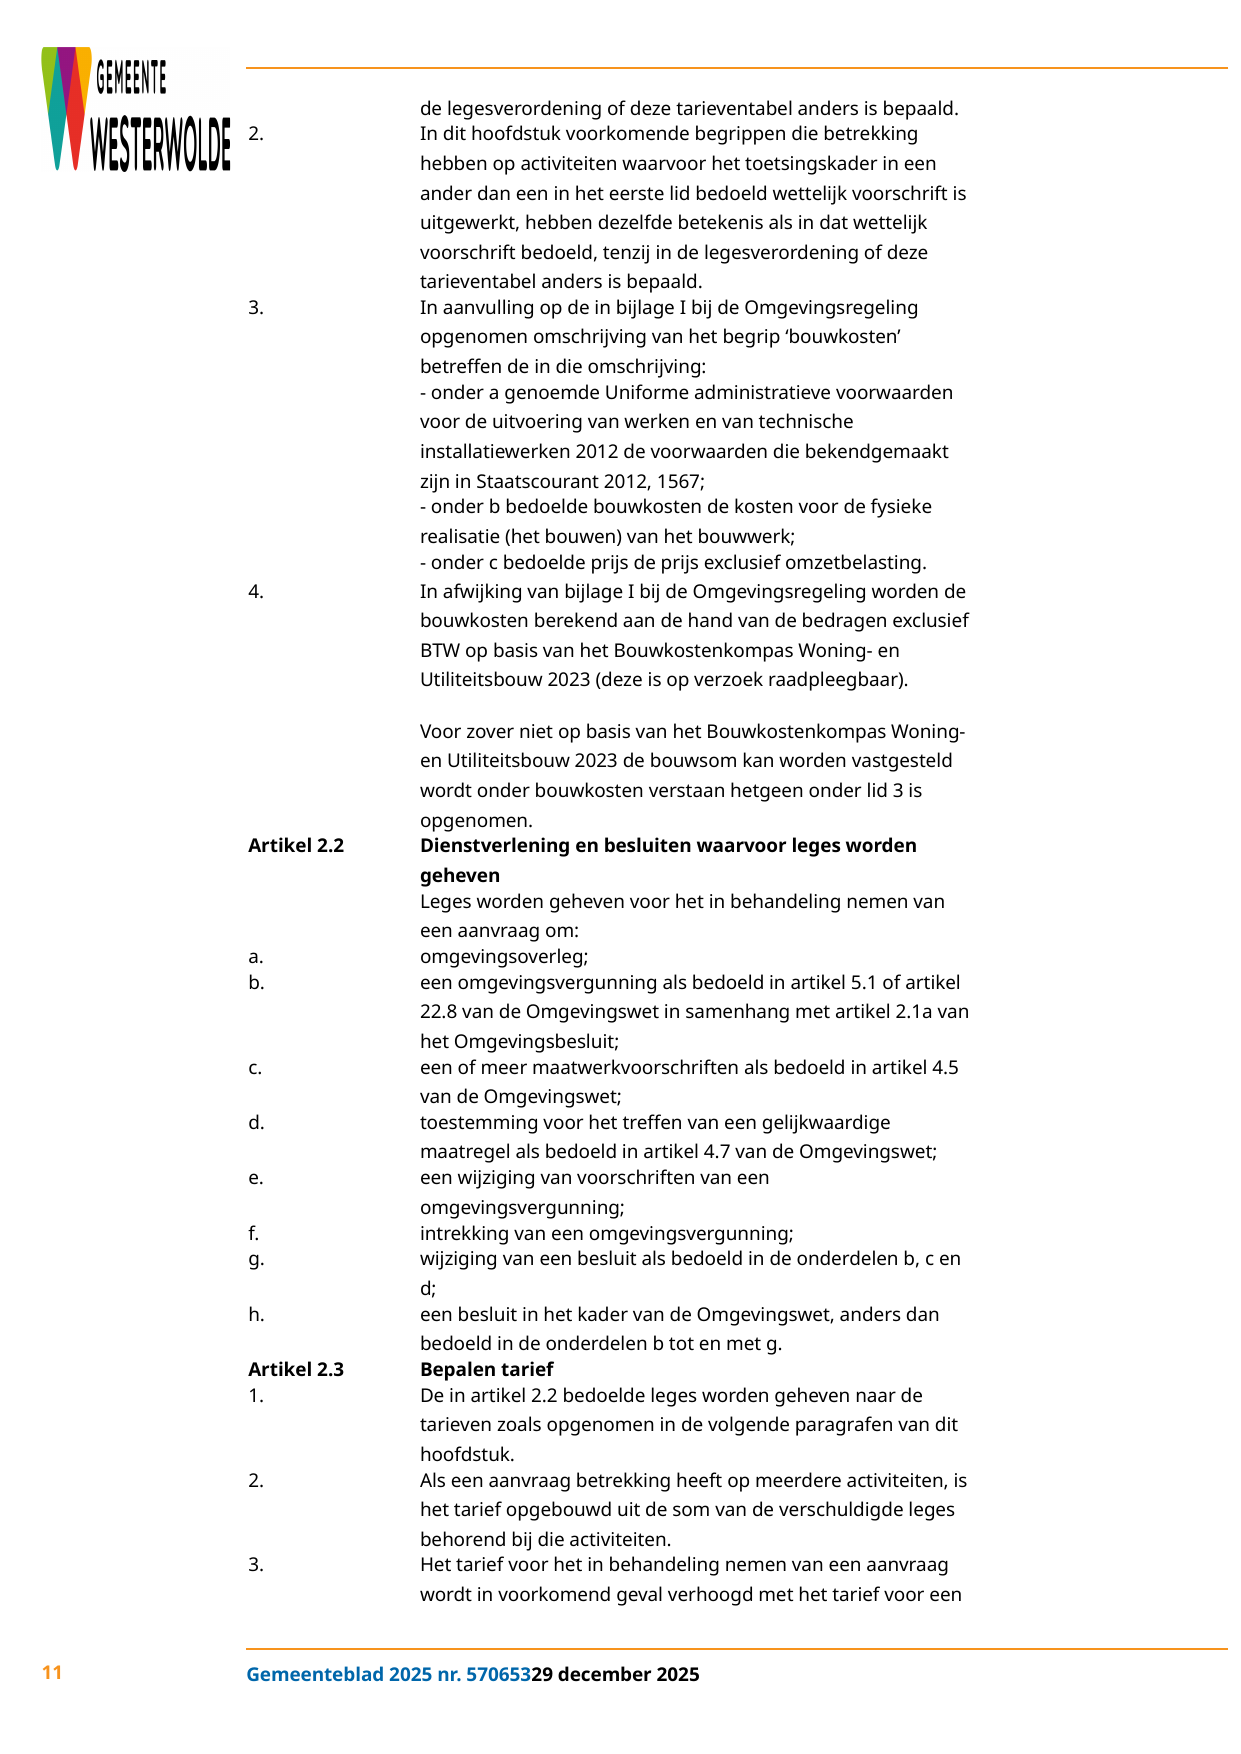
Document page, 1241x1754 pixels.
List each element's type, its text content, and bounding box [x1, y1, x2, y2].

table_cell een of meer maatwerkvoorschriften als bedoeld in artikel 4.5 van de Omgevingswet; [420, 1054, 980, 1109]
table_cell [248, 494, 420, 549]
table_cell d. [248, 1109, 420, 1164]
table_cell [980, 969, 1152, 1054]
table_cell [980, 888, 1152, 943]
table_cell [980, 833, 1152, 888]
table_cell [980, 379, 1152, 493]
table_cell wijziging van een besluit als bedoeld in de onderdelen b, c en d; [420, 1246, 980, 1301]
table_cell 1. [248, 1382, 420, 1467]
table_cell Als een aanvraag betrekking heeft op meerdere activiteiten, is het tarief opgebouwd uit de som van de verschuldigde leges behorend bij die activiteiten. [420, 1467, 980, 1552]
table_cell 3. [248, 1552, 420, 1607]
table_cell h. [248, 1301, 420, 1356]
table_cell [980, 549, 1152, 574]
table_cell [248, 888, 420, 943]
table_header In afwijking van bijlage I bij de Omgevingsregeling worden de bouwkosten berekend aan de hand van de bedragen exclusief BTW op basis van het Bouwkostenkompas Woning- en Utiliteitsbouw 2023 (deze is op verzoek raadpleegbaar). [420, 578, 980, 692]
table_cell [248, 95, 420, 121]
table_header [980, 578, 1152, 692]
table_cell [248, 379, 420, 493]
table_cell b. [248, 969, 420, 1054]
table_cell [980, 943, 1152, 969]
table_cell Bepalen tarief [420, 1356, 980, 1382]
table_cell [980, 693, 1152, 718]
table_cell een besluit in het kader van de Omgevingswet, anders dan bedoeld in de onderdelen b tot en met g. [420, 1301, 980, 1356]
table_cell omgevingsoverleg; [420, 943, 980, 969]
table_cell De in artikel 2.2 bedoelde leges worden geheven naar de tarieven zoals opgenomen in de volgende paragrafen van dit hoofdstuk. [420, 1382, 980, 1467]
table_cell [980, 1165, 1152, 1220]
table_cell [980, 294, 1152, 379]
table_cell c. [248, 1054, 420, 1109]
table_cell - onder c bedoelde prijs de prijs exclusief omzetbelasting. [420, 549, 980, 574]
table_cell Artikel 2.3 [248, 1356, 420, 1382]
table_cell - onder a genoemde Uniforme administratieve voorwaarden voor de uitvoering van werken en van technische installatiewerken 2012 de voorwaarden die bekendgemaakt zijn in Staatscourant 2012, 1567; [420, 379, 980, 493]
table_cell [980, 121, 1152, 294]
table_cell Leges worden geheven voor het in behandeling nemen van een aanvraag om: [420, 888, 980, 943]
table_cell [248, 693, 420, 718]
table_cell a. [248, 943, 420, 969]
table_cell 3. [248, 294, 420, 379]
table_cell In dit hoofdstuk voorkomende begrippen die betrekking hebben op activiteiten waarvoor het toetsingskader in een ander dan een in het eerste lid bedoeld wettelijk voorschrift is uitgewerkt, hebben dezelfde betekenis als in dat wettelijk voorschrift bedoeld, tenzij in de legesverordening of deze tarieventabel anders is bepaald. [420, 121, 980, 294]
table_cell [980, 494, 1152, 549]
table_cell de legesverordening of deze tarieventabel anders is bepaald. [420, 95, 980, 121]
table_cell [980, 95, 1152, 121]
table_cell [980, 1467, 1152, 1552]
table_cell [980, 1301, 1152, 1356]
table_cell Het tarief voor het in behandeling nemen van een aanvraag wordt in voorkomend geval verhoogd met het tarief voor een [420, 1552, 980, 1607]
table_cell [248, 718, 420, 833]
picture [41, 47, 231, 172]
table_cell [980, 1054, 1152, 1109]
table_cell - onder b bedoelde bouwkosten de kosten voor de fysieke realisatie (het bouwen) van het bouwwerk; [420, 494, 980, 549]
table_cell een omgevingsvergunning als bedoeld in artikel 5.1 of artikel 22.8 van de Omgevingswet in samenhang met artikel 2.1a van het Omgevingsbesluit; [420, 969, 980, 1054]
table_cell intrekking van een omgevingsvergunning; [420, 1220, 980, 1246]
table_cell 2. [248, 1467, 420, 1552]
table_cell [980, 1109, 1152, 1164]
table_cell 2. [248, 121, 420, 294]
table_cell e. [248, 1165, 420, 1220]
table_cell [980, 1356, 1152, 1382]
table_cell een wijziging van voorschriften van een omgevingsvergunning; [420, 1165, 980, 1220]
table_cell [420, 693, 980, 718]
table_cell f. [248, 1220, 420, 1246]
table_cell [980, 1246, 1152, 1301]
table_header 4. [248, 578, 420, 692]
table_cell Dienstverlening en besluiten waarvoor leges worden geheven [420, 833, 980, 888]
table_cell [980, 1220, 1152, 1246]
table_cell g. [248, 1246, 420, 1301]
table_cell In aanvulling op de in bijlage I bij de Omgevingsregeling opgenomen omschrijving van het begrip ‘bouwkosten’ betreffen de in die omschrijving: [420, 294, 980, 379]
table_cell [980, 718, 1152, 833]
table_cell [248, 549, 420, 574]
table_cell Artikel 2.2 [248, 833, 420, 888]
table_cell [980, 1552, 1152, 1607]
table_cell toestemming voor het treffen van een gelijkwaardige maatregel als bedoeld in artikel 4.7 van de Omgevingswet; [420, 1109, 980, 1164]
table_cell [980, 1382, 1152, 1467]
table_cell Voor zover niet op basis van het Bouwkostenkompas Woning- en Utiliteitsbouw 2023 de bouwsom kan worden vastgesteld wordt onder bouwkosten verstaan hetgeen onder lid 3 is opgenomen. [420, 718, 980, 833]
